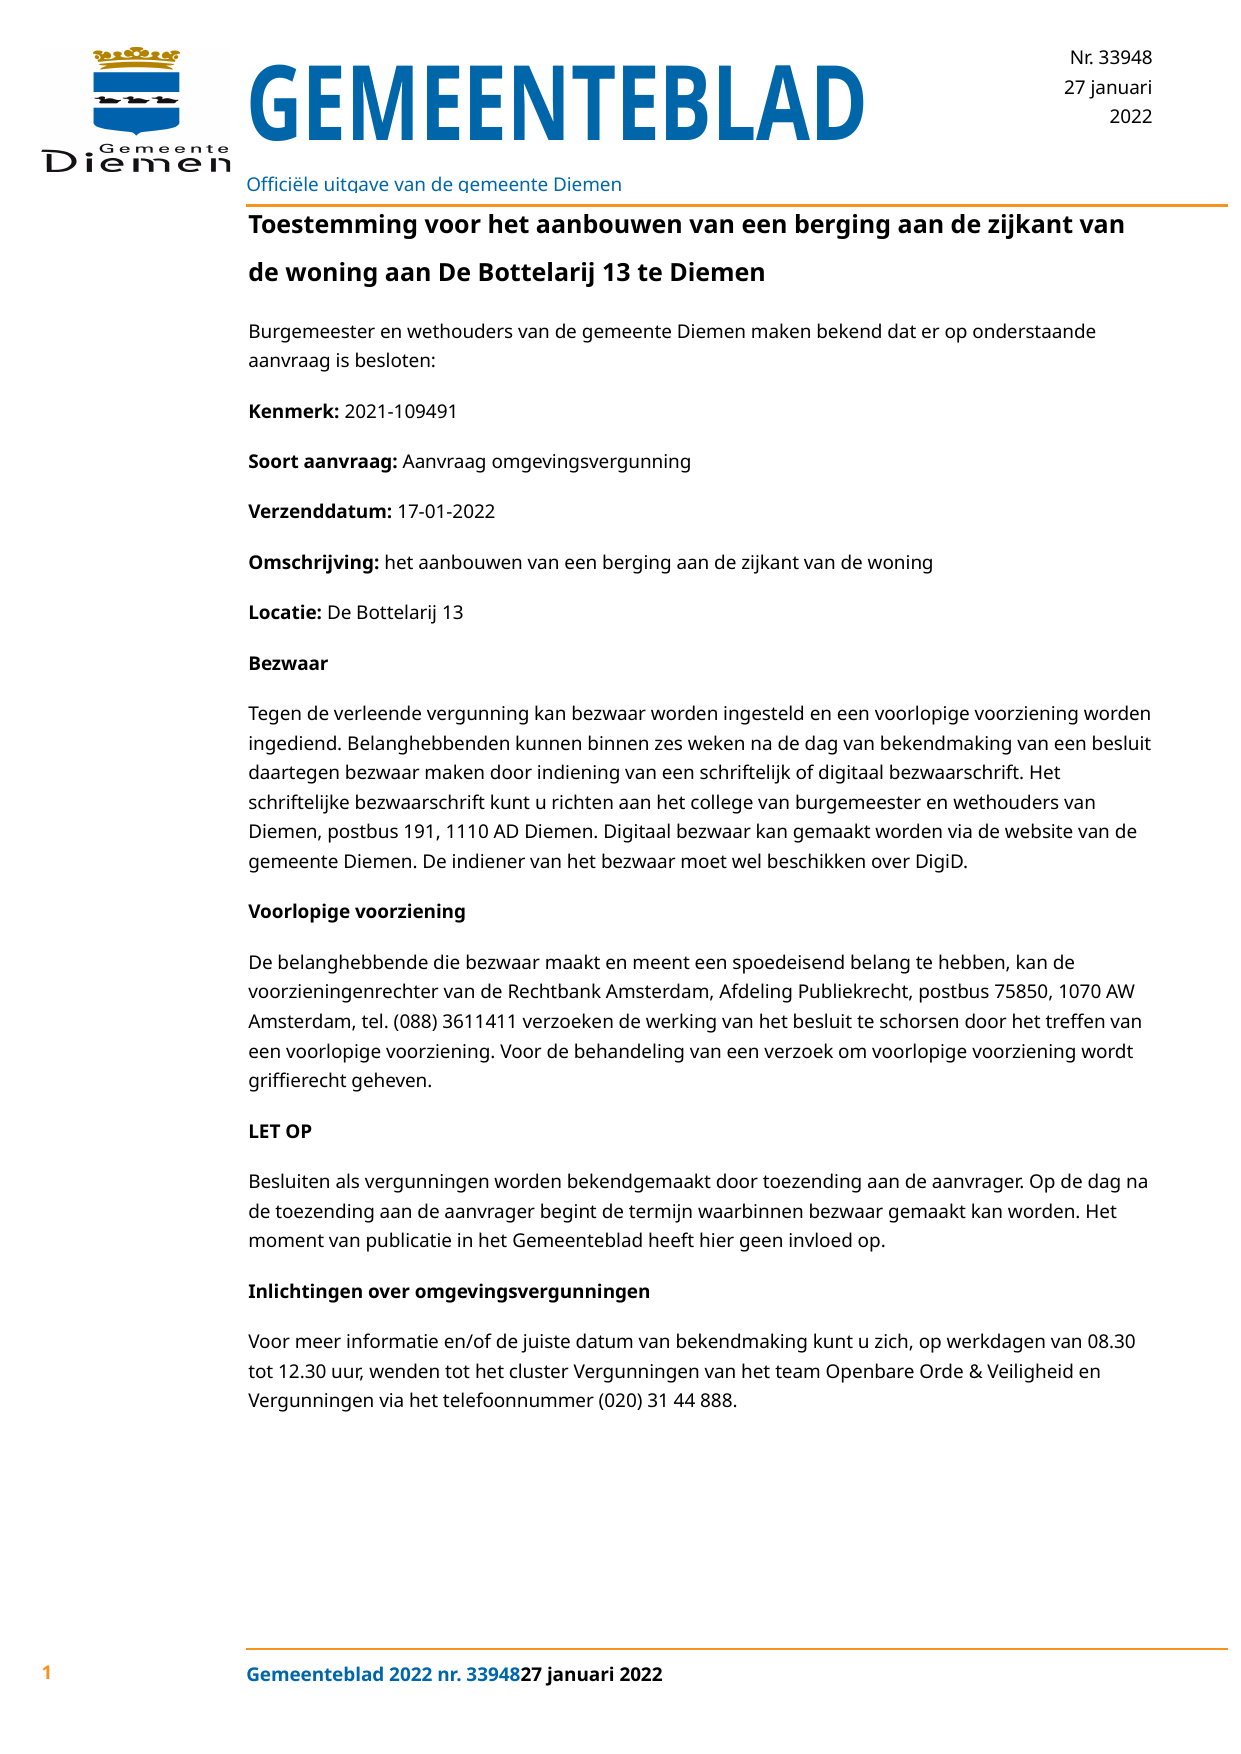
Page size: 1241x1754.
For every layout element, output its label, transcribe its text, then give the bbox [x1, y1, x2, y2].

text Soort aanvraag: Aanvraag omgevingsvergunning [248, 448, 1152, 474]
text Inlichtingen over omgevingsvergunningen [248, 1278, 1152, 1304]
text Toestemming voor het aanbouwen van een berging aan de zijkant van de woning aan De Bottelarij 13 te Diemen [248, 207, 1152, 288]
text LET OP [248, 1118, 1152, 1144]
text Omschrijving: het aanbouwen van een berging aan de zijkant van de woning [248, 549, 1152, 575]
text Besluiten als vergunningen worden bekendgemaakt door toezending aan de aanvrager. Op de dag na de toezending aan de aanvrager begint de termijn waarbinnen bezwaar gemaakt kan worden. Het moment van publicatie in het Gemeenteblad heeft hier geen invloed op. [248, 1168, 1152, 1253]
text Bezwaar [248, 650, 1152, 676]
text Kenmerk: 2021-109491 [248, 398, 1152, 424]
text Locatie: De Bottelarij 13 [248, 599, 1152, 625]
text Voorlopige voorziening [248, 899, 1152, 924]
text De belanghebbende die bezwaar maakt en meent een spoedeisend belang te hebben, kan de voorzieningenrechter van de Rechtbank Amsterdam, Afdeling Publiekrecht, postbus 75850, 1070 AW Amsterdam, tel. (088) 3611411 verzoeken de werking van het besluit te schorsen door het treffen van een voorlopige voorziening. Voor de behandeling van een verzoek om voorlopige voorziening wordt griffierecht geheven. [248, 949, 1152, 1093]
picture [41, 47, 231, 172]
text Tegen de verleende vergunning kan bezwaar worden ingesteld en een voorlopige voorziening worden ingediend. Belanghebbenden kunnen binnen zes weken na de dag van bekendmaking van een besluit daartegen bezwaar maken door indiening van een schriftelijk of digitaal bezwaarschrift. Het schriftelijke bezwaarschrift kunt u richten aan het college van burgemeester en wethouders van Diemen, postbus 191, 1110 AD Diemen. Digitaal bezwaar kan gemaakt worden via de website van de gemeente Diemen. De indiener van het bezwaar moet wel beschikken over DigiD. [248, 700, 1152, 874]
text Burgemeester en wethouders van de gemeente Diemen maken bekend dat er op onderstaande aanvraag is besloten: [248, 318, 1152, 373]
text Voor meer informatie en/of de juiste datum van bekendmaking kunt u zich, op werkdagen van 08.30 tot 12.30 uur, wenden tot het cluster Vergunningen van het team Openbare Orde & Veiligheid en Vergunningen via het telefoonnummer (020) 31 44 888. [248, 1328, 1152, 1413]
text Verzenddatum: 17-01-2022 [248, 499, 1152, 524]
